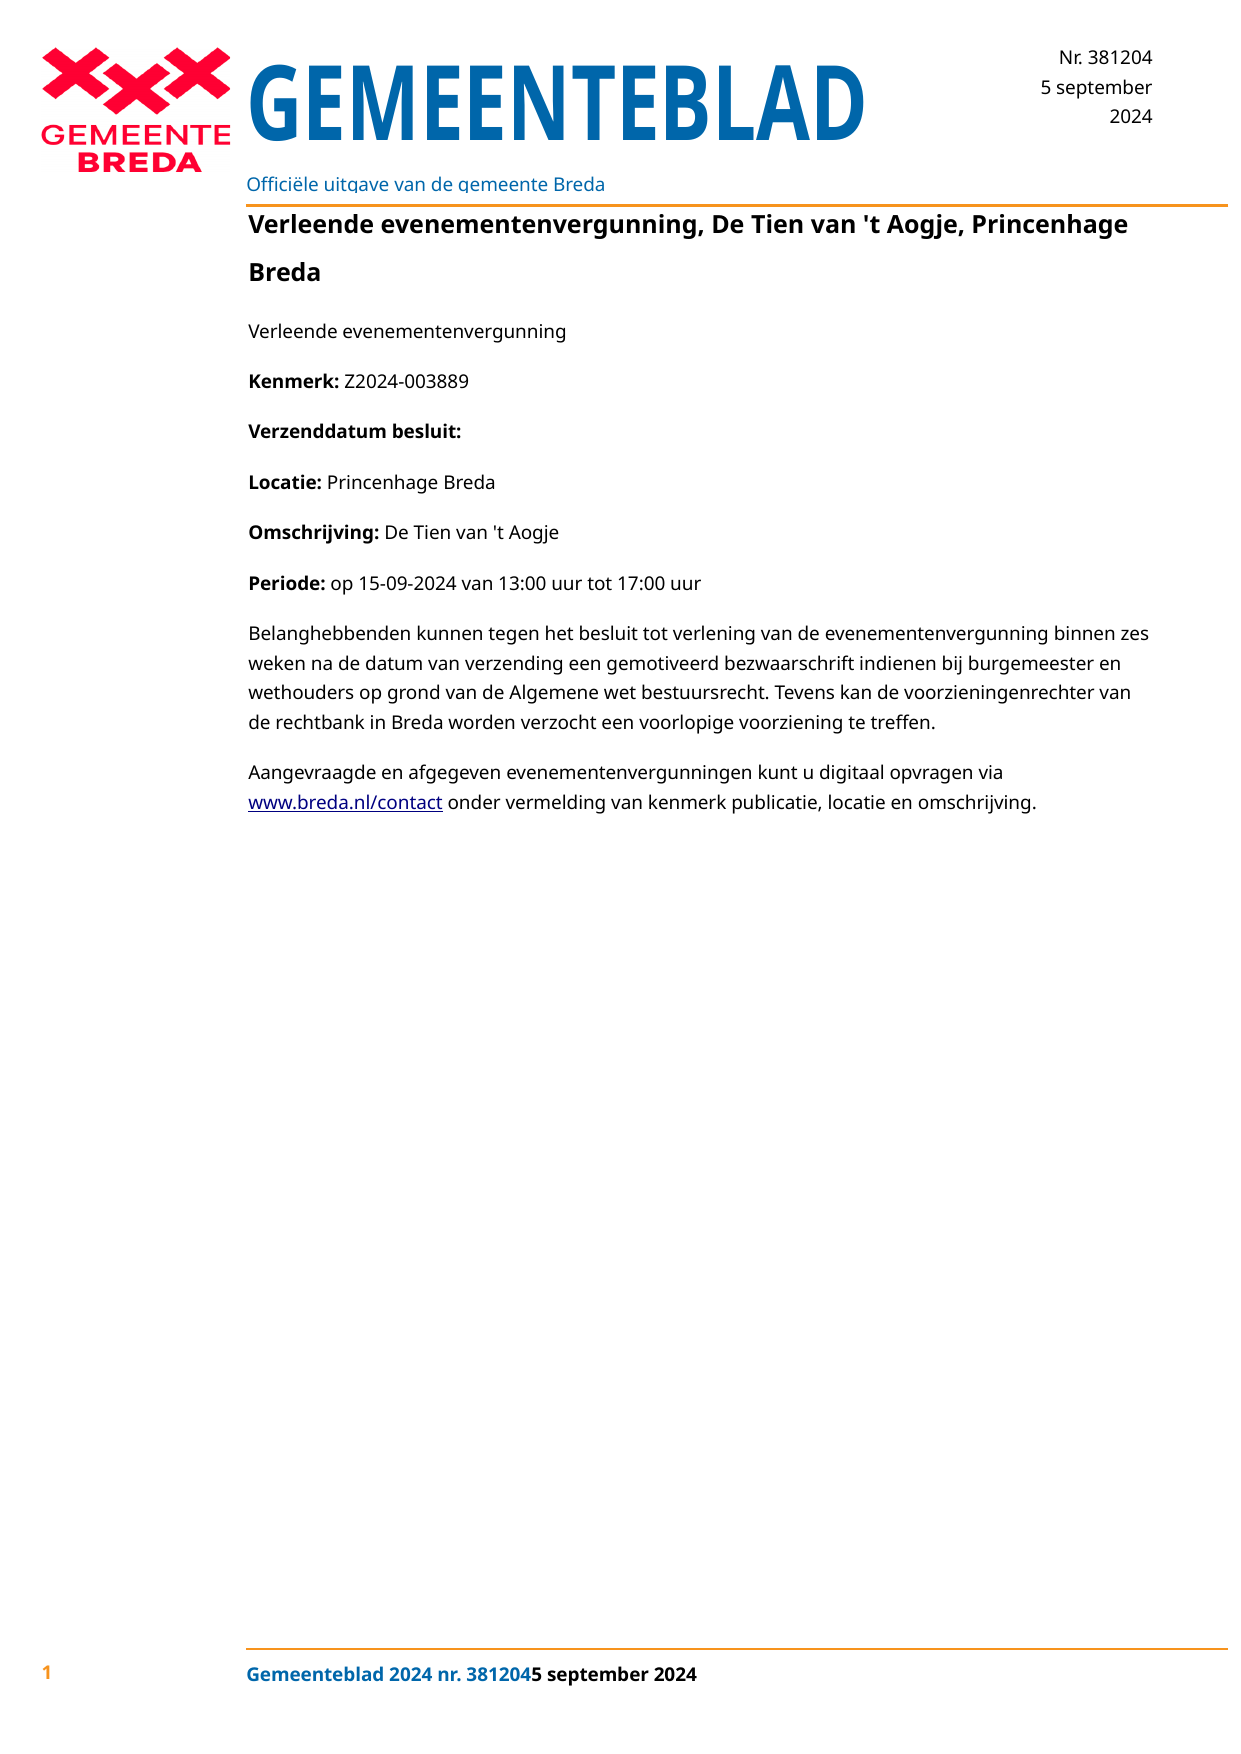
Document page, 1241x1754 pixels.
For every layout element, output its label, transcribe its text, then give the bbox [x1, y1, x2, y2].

text Aangevraagde en afgegeven evenementenvergunningen kunt u digitaal opvragen via www.breda.nl/contact onder vermelding van kenmerk publicatie, locatie en omschrijving. [248, 759, 1152, 815]
text Kenmerk: Z2024-003889 [248, 368, 1152, 394]
text Verleende evenementenvergunning, De Tien van 't Aogje, Princenhage Breda [248, 207, 1152, 288]
text Periode: op 15-09-2024 van 13:00 uur tot 17:00 uur [248, 570, 1152, 596]
text Verleende evenementenvergunning [248, 318, 1152, 344]
text Locatie: Princenhage Breda [248, 469, 1152, 495]
text Verzenddatum besluit: [248, 419, 1152, 444]
text Omschrijving: De Tien van 't Aogje [248, 519, 1152, 545]
picture [41, 47, 231, 172]
text Belanghebbenden kunnen tegen het besluit tot verlening van de evenementenvergunning binnen zes weken na de datum van verzending een gemotiveerd bezwaarschrift indienen bij burgemeester en wethouders op grond van de Algemene wet bestuursrecht. Tevens kan de voorzieningenrechter van de rechtbank in Breda worden verzocht een voorlopige voorziening te treffen. [248, 620, 1152, 735]
